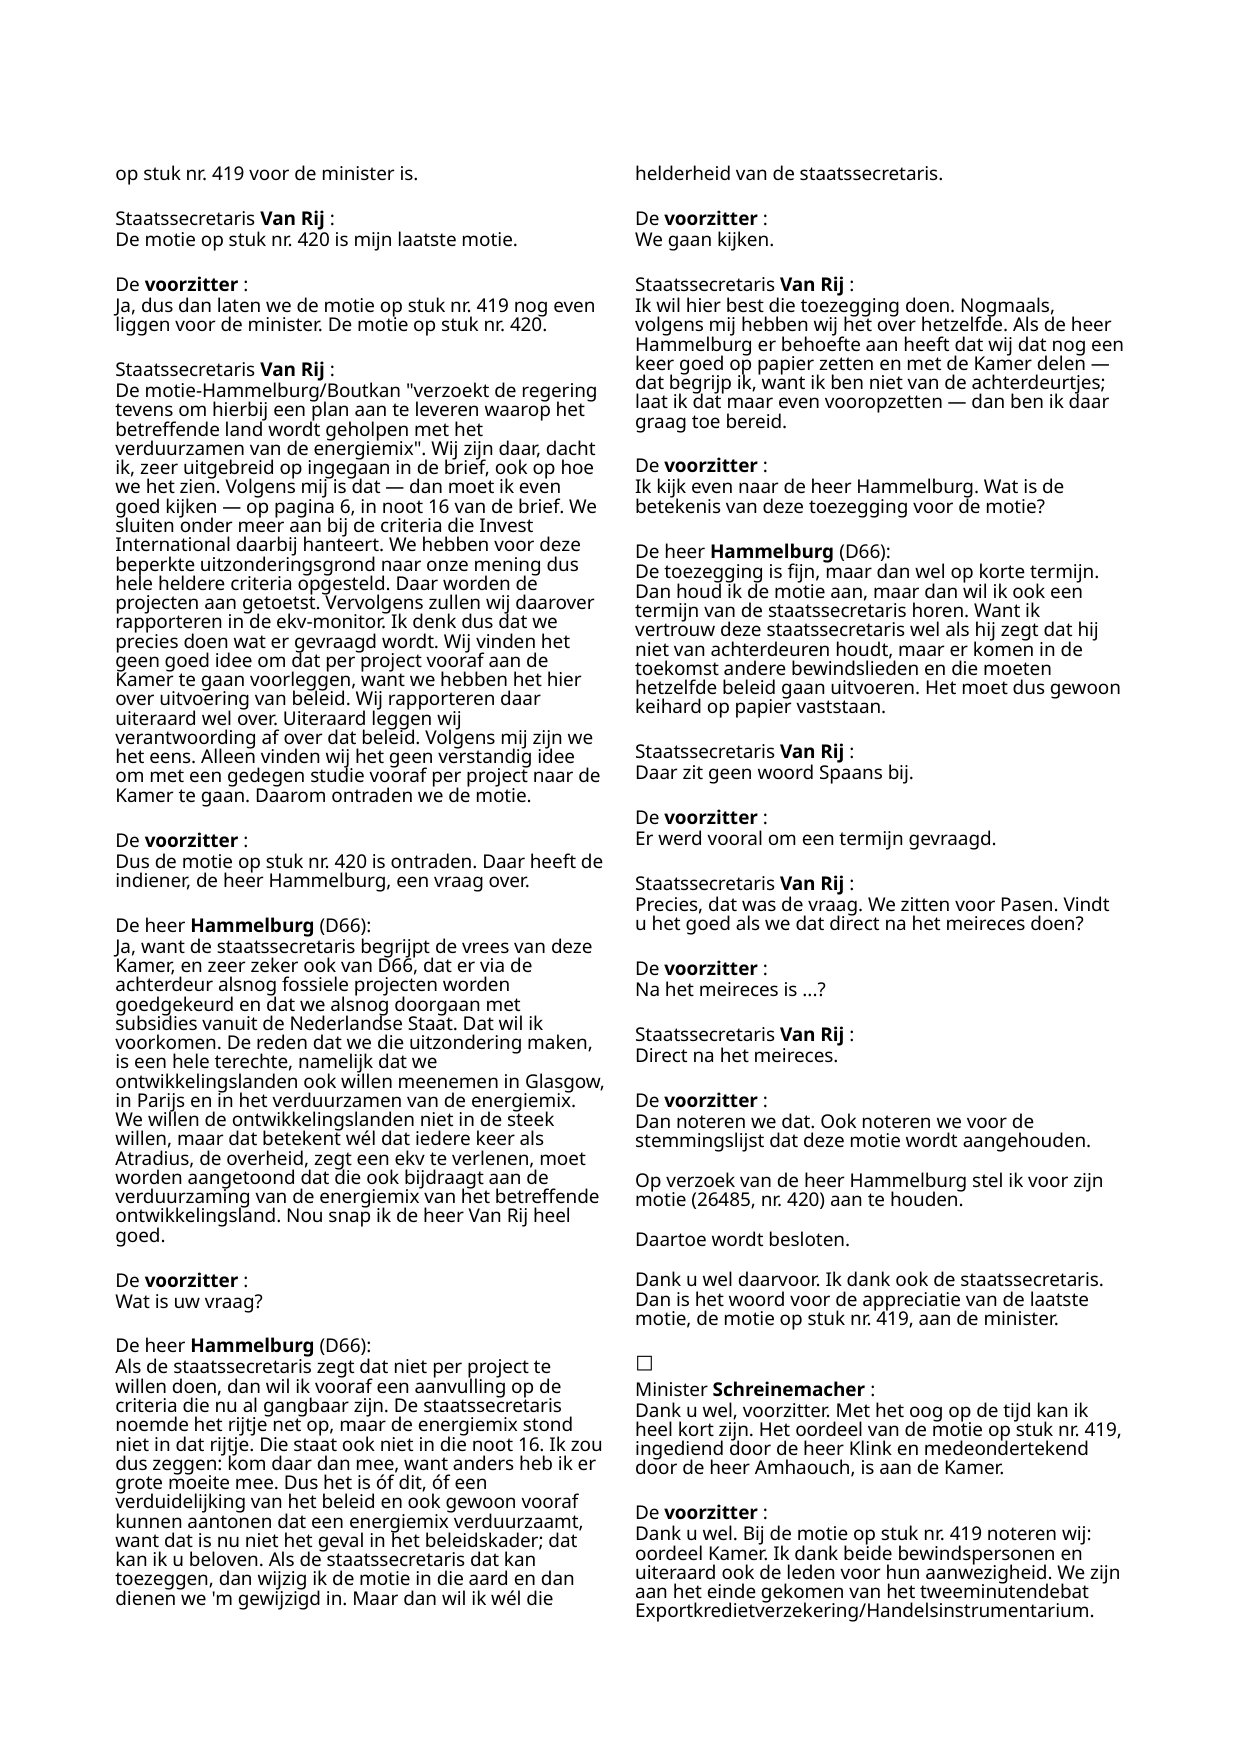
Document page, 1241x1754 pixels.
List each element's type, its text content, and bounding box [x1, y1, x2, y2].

text Daar zit geen woord Spaans bij. [635, 764, 1125, 783]
text Dank u wel daarvoor. Ik dank ook de staatssecretaris. Dan is het woord voor de appreciatie van de laatste motie, de motie op stuk nr. 419, aan de minister. [635, 1271, 1125, 1329]
text helderheid van de staatssecretaris. [635, 165, 1125, 184]
text De heer Hammelburg (D66): [115, 912, 605, 938]
text Direct na het meireces. [635, 1047, 1125, 1066]
text Dank u wel. Bij de motie op stuk nr. 419 noteren wij: oordeel Kamer. Ik dank beide bewindspersonen en uiteraard ook de leden voor hun aanwezigheid. We zijn aan het einde gekomen van het tweeminutendebat Exportkredietverzekering/Handelsinstrumentarium. [635, 1525, 1125, 1622]
text Na het meireces is ...? [635, 981, 1125, 1000]
text Daartoe wordt besloten. [635, 1231, 1125, 1251]
text De voorzitter : [635, 453, 1125, 478]
text De voorzitter : [635, 1087, 1125, 1113]
text Staatssecretaris Van Rij : [635, 1021, 1125, 1047]
text Dus de motie op stuk nr. 420 is ontraden. Daar heeft de indiener, de heer Hammelburg, een vraag over. [115, 853, 605, 891]
text De heer Hammelburg (D66): [635, 538, 1125, 563]
text Dank u wel, voorzitter. Met het oog op de tijd kan ik heel kort zijn. Het oordeel van de motie op stuk nr. 419, ingediend door de heer Klink en medeondertekend door de heer Amhaouch, is aan de Kamer. [635, 1402, 1125, 1479]
text ⬜ [635, 1350, 1125, 1376]
text Ik kijk even naar de heer Hammelburg. Wat is de betekenis van deze toezegging voor de motie? [635, 478, 1125, 517]
text De voorzitter : [635, 804, 1125, 830]
text Minister Schreinemacher : [635, 1376, 1125, 1402]
text De heer Hammelburg (D66): [115, 1333, 605, 1358]
text De voorzitter : [635, 955, 1125, 981]
text Staatssecretaris Van Rij : [635, 271, 1125, 297]
text Staatssecretaris Van Rij : [115, 205, 605, 231]
text op stuk nr. 419 voor de minister is. [115, 165, 605, 184]
text De motie op stuk nr. 420 is mijn laatste motie. [115, 231, 605, 250]
text Ja, dus dan laten we de motie op stuk nr. 419 nog even liggen voor de minister. De motie op stuk nr. 420. [115, 297, 605, 336]
text De voorzitter : [115, 1267, 605, 1293]
text De motie-Hammelburg/Boutkan "verzoekt de regering tevens om hierbij een plan aan te leveren waarop het betreffende land wordt geholpen met het verduurzamen van de energiemix". Wij zijn daar, dacht ik, zeer uitgebreid op ingegaan in de brief, ook op hoe we het zien. Volgens mij is dat — dan moet ik even goed kijken — op pagina 6, in noot 16 van de brief. We sluiten onder meer aan bij de criteria die Invest International daarbij hanteert. We hebben voor deze beperkte uitzonderingsgrond naar onze mening dus hele heldere criteria opgesteld. Daar worden de projecten aan getoetst. Vervolgens zullen wij daarover rapporteren in de ekv-monitor. Ik denk dus dat we precies doen wat er gevraagd wordt. Wij vinden het geen goed idee om dat per project vooraf aan de Kamer te gaan voorleggen, want we hebben het hier over uitvoering van beleid. Wij rapporteren daar uiteraard wel over. Uiteraard leggen wij verantwoording af over dat beleid. Volgens mij zijn we het eens. Alleen vinden wij het geen verstandig idee om met een gedegen studie vooraf per project naar de Kamer te gaan. Daarom ontraden we de motie. [115, 382, 605, 806]
text Staatssecretaris Van Rij : [635, 870, 1125, 896]
text Er werd vooral om een termijn gevraagd. [635, 830, 1125, 849]
text Staatssecretaris Van Rij : [635, 738, 1125, 764]
text Staatssecretaris Van Rij : [115, 356, 605, 382]
text De toezegging is fijn, maar dan wel op korte termijn. Dan houd ik de motie aan, maar dan wil ik ook een termijn van de staatssecretaris horen. Want ik vertrouw deze staatssecretaris wel als hij zegt dat hij niet van achterdeuren houdt, maar er komen in de toekomst andere bewindslieden en die moeten hetzelfde beleid gaan uitvoeren. Het moet dus gewoon keihard op papier vaststaan. [635, 563, 1125, 718]
text De voorzitter : [635, 205, 1125, 231]
text De voorzitter : [635, 1499, 1125, 1525]
text De voorzitter : [115, 827, 605, 853]
text Wat is uw vraag? [115, 1293, 605, 1312]
text We gaan kijken. [635, 231, 1125, 250]
text De voorzitter : [115, 271, 605, 297]
text Ik wil hier best die toezegging doen. Nogmaals, volgens mij hebben wij het over hetzelfde. Als de heer Hammelburg er behoefte aan heeft dat wij dat nog een keer goed op papier zetten en met de Kamer delen — dat begrijp ik, want ik ben niet van de achterdeurtjes; laat ik dat maar even vooropzetten — dan ben ik daar graag toe bereid. [635, 297, 1125, 432]
text Op verzoek van de heer Hammelburg stel ik voor zijn motie (26485, nr. 420) aan te houden. [635, 1172, 1125, 1211]
text Precies, dat was de vraag. We zitten voor Pasen. Vindt u het goed als we dat direct na het meireces doen? [635, 896, 1125, 934]
text Dan noteren we dat. Ook noteren we voor de stemmingslijst dat deze motie wordt aangehouden. [635, 1113, 1125, 1151]
text Ja, want de staatssecretaris begrijpt de vrees van deze Kamer, en zeer zeker ook van D66, dat er via de achterdeur alsnog fossiele projecten worden goedgekeurd en dat we alsnog doorgaan met subsidies vanuit de Nederlandse Staat. Dat wil ik voorkomen. De reden dat we die uitzondering maken, is een hele terechte, namelijk dat we ontwikkelingslanden ook willen meenemen in Glasgow, in Parijs en in het verduurzamen van de energiemix. We willen de ontwikkelingslanden niet in de steek willen, maar dat betekent wél dat iedere keer als Atradius, de overheid, zegt een ekv te verlenen, moet worden aangetoond dat die ook bijdraagt aan de verduurzaming van de energiemix van het betreffende ontwikkelingsland. Nou snap ik de heer Van Rij heel goed. [115, 938, 605, 1246]
text Als de staatssecretaris zegt dat niet per project te willen doen, dan wil ik vooraf een aanvulling op de criteria die nu al gangbaar zijn. De staatssecretaris noemde het rijtje net op, maar de energiemix stond niet in dat rijtje. Die staat ook niet in die noot 16. Ik zou dus zeggen: kom daar dan mee, want anders heb ik er grote moeite mee. Dus het is óf dit, óf een verduidelijking van het beleid en ook gewoon vooraf kunnen aantonen dat een energiemix verduurzaamt, want dat is nu niet het geval in het beleidskader; dat kan ik u beloven. Als de staatssecretaris dat kan toezeggen, dan wijzig ik de motie in die aard en dan dienen we 'm gewijzigd in. Maar dan wil ik wél die [115, 1358, 605, 1609]
